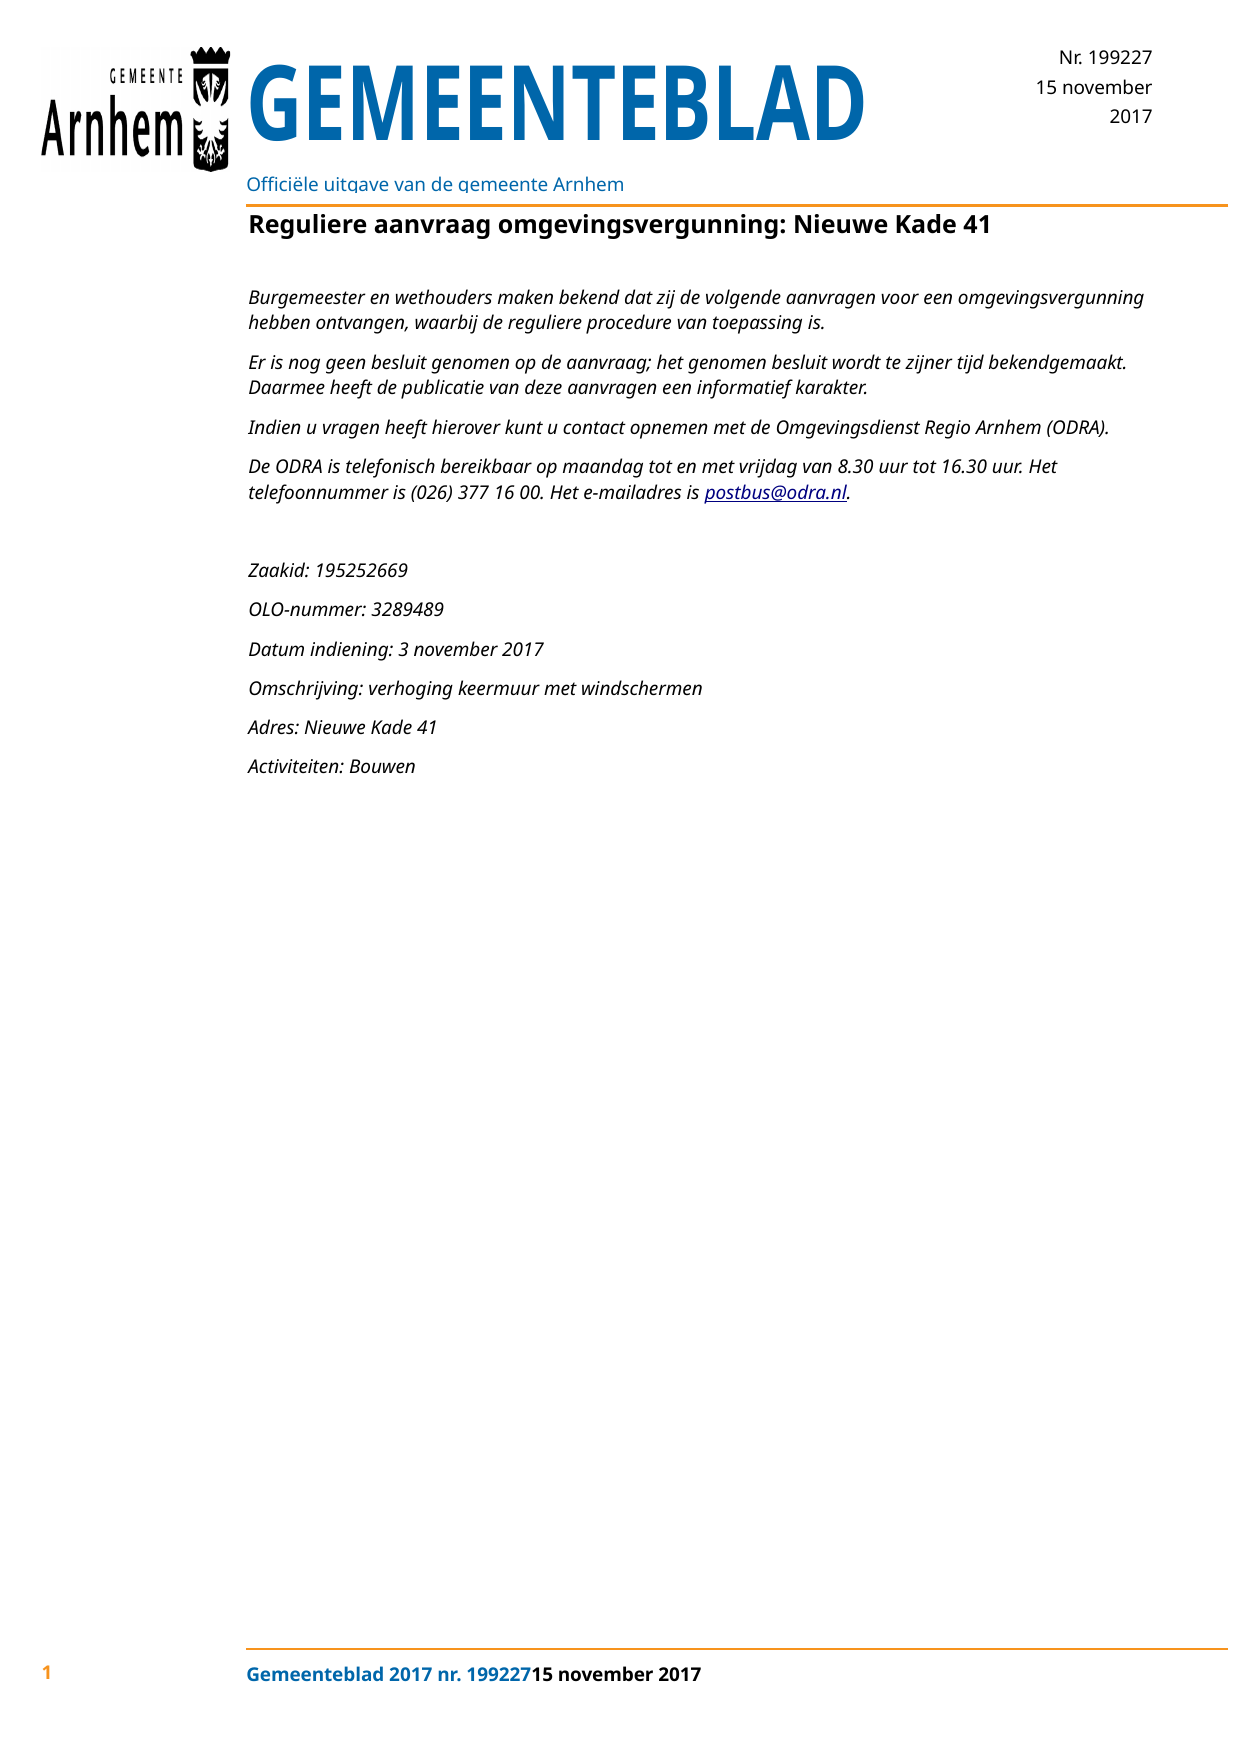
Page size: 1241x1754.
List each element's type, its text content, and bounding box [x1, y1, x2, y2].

text Datum indiening: 3 november 2017 [248, 636, 1152, 662]
text OLO-nummer: 3289489 [248, 597, 1152, 622]
text Er is nog geen besluit genomen op de aanvraag; het genomen besluit wordt te zijner tijd bekendgemaakt. Daarmee heeft de publicatie van deze aanvragen een informatief karakter. [248, 349, 1152, 400]
text Reguliere aanvraag omgevingsvergunning: Nieuwe Kade 41 [248, 207, 1152, 241]
text Zaakid: 195252669 [248, 557, 1152, 583]
text De ODRA is telefonisch bereikbaar op maandag tot en met vrijdag van 8.30 uur tot 16.30 uur. Het telefoonnummer is (026) 377 16 00. Het e-mailadres is postbus@odra.nl. [248, 453, 1152, 504]
text Adres: Nieuwe Kade 41 [248, 714, 1152, 740]
text Activiteiten: Bouwen [248, 754, 1152, 779]
picture [41, 47, 231, 172]
text Indien u vragen heeft hierover kunt u contact opnemen met de Omgevingsdienst Regio Arnhem (ODRA). [248, 414, 1152, 439]
text Omschrijving: verhoging keermuur met windschermen [248, 675, 1152, 701]
text Burgemeester en wethouders maken bekend dat zij de volgende aanvragen voor een omgevingsvergunning hebben ontvangen, waarbij de reguliere procedure van toepassing is. [248, 284, 1152, 335]
